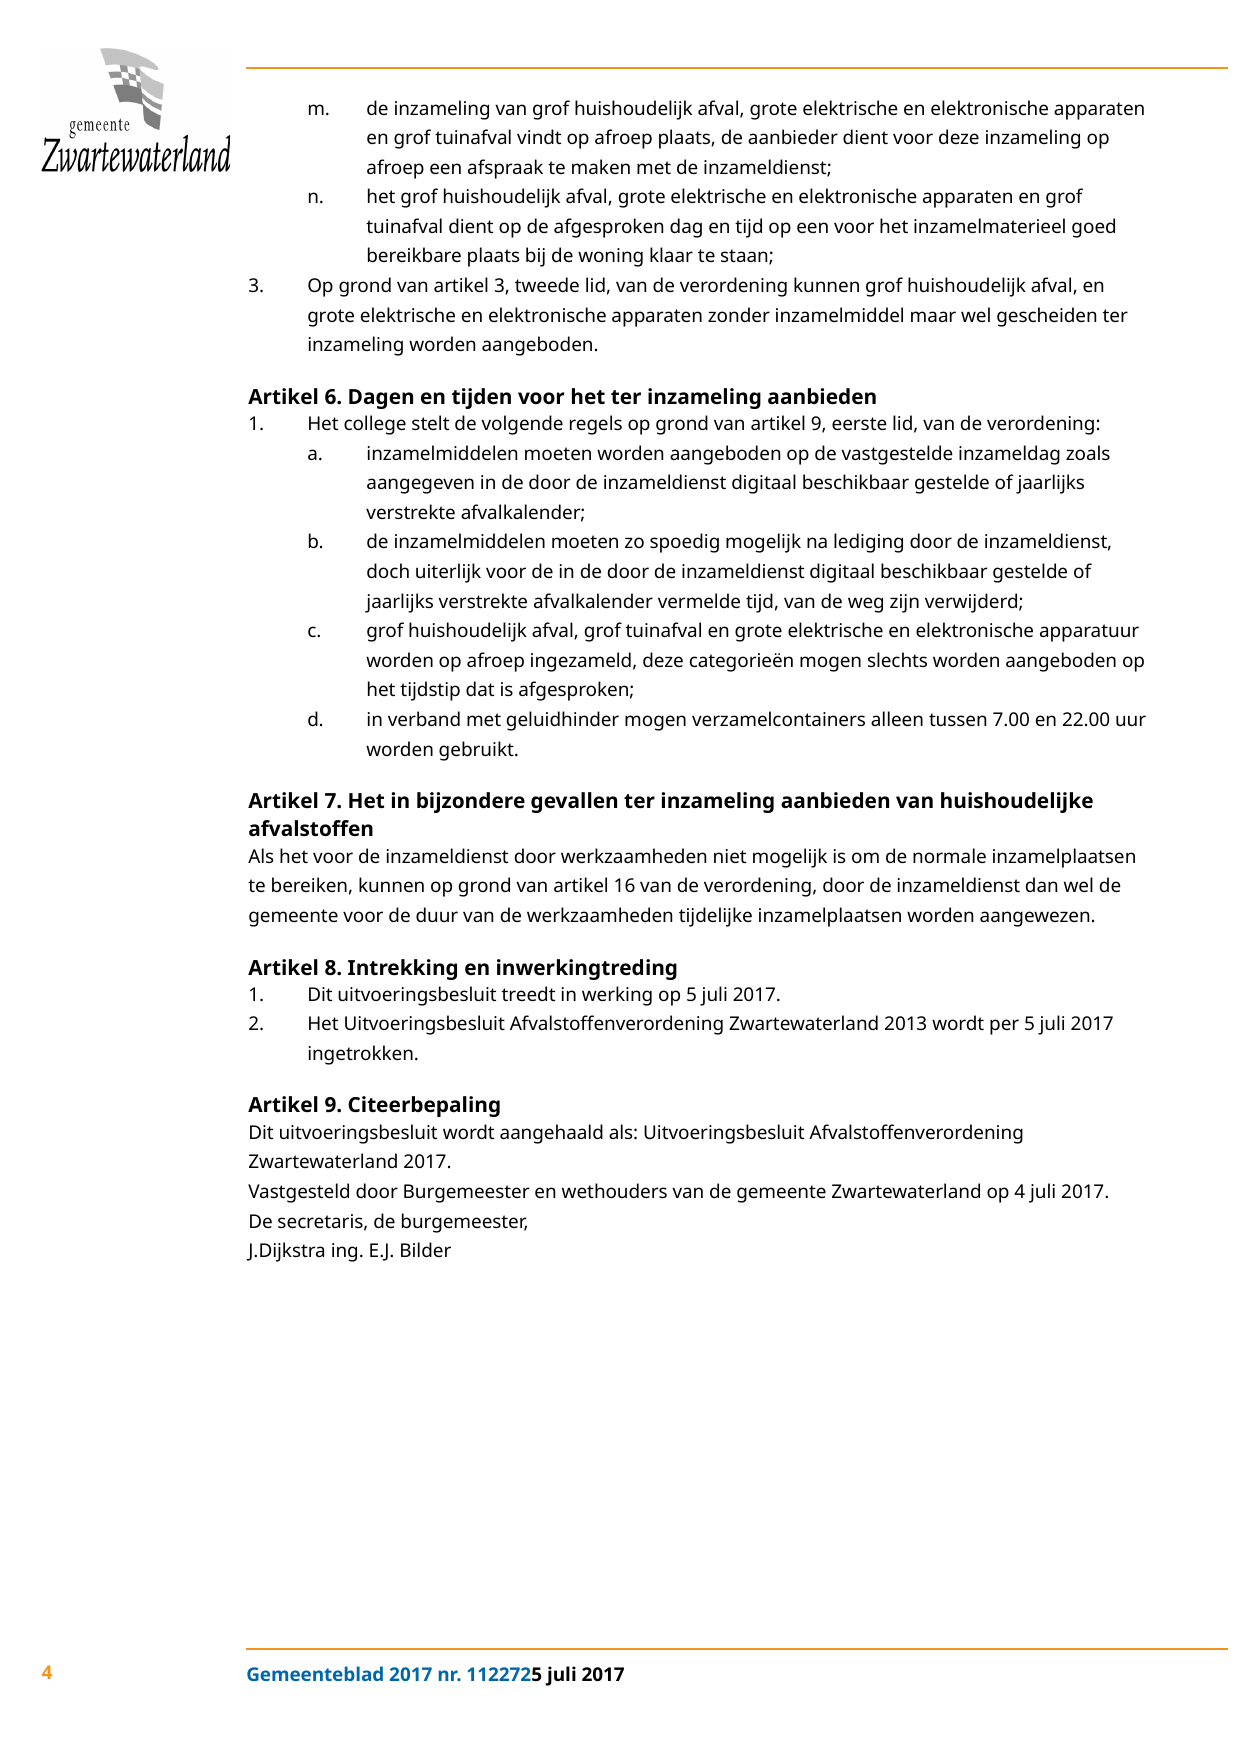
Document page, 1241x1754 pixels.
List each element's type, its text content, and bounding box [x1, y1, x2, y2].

text Artikel 6. Dagen en tijden voor het ter inzameling aanbieden [248, 382, 1152, 410]
list Het Uitvoeringsbesluit Afvalstoffenverordening Zwartewaterland 2013 wordt per 5 juli 2017 ingetrokken. [248, 1011, 1152, 1066]
list in verband met geluidhinder mogen verzamelcontainers alleen tussen 7.00 en 22.00 uur worden gebruikt. [307, 706, 1152, 761]
text Artikel 8. Intrekking en inwerkingtreding [248, 953, 1152, 981]
text Artikel 7. Het in bijzondere gevallen ter inzameling aanbieden van huishoudelijke afvalstoffen [248, 786, 1152, 843]
list de inzameling van grof huishoudelijk afval, grote elektrische en elektronische apparaten en grof tuinafval vindt op afroep plaats, de aanbieder dient voor deze inzameling op afroep een afspraak te maken met de inzameldienst; [307, 95, 1152, 180]
list Dit uitvoeringsbesluit treedt in werking op 5 juli 2017. [248, 981, 1152, 1007]
text J.Dijkstra ing. E.J. Bilder [248, 1237, 1152, 1263]
list Op grond van artikel 3, tweede lid, van de verordening kunnen grof huishoudelijk afval, en grote elektrische en elektronische apparaten zonder inzamelmiddel maar wel gescheiden ter inzameling worden aangeboden. [248, 272, 1152, 357]
text Vastgesteld door Burgemeester en wethouders van de gemeente Zwartewaterland op 4 juli 2017. [248, 1178, 1152, 1204]
list het grof huishoudelijk afval, grote elektrische en elektronische apparaten en grof tuinafval dient op de afgesproken dag en tijd op een voor het inzamelmaterieel goed bereikbare plaats bij de woning klaar te staan; [307, 183, 1152, 268]
text De secretaris, de burgemeester, [248, 1208, 1152, 1233]
list grof huishoudelijk afval, grof tuinafval en grote elektrische en elektronische apparatuur worden op afroep ingezameld, deze categorieën mogen slechts worden aangeboden op het tijdstip dat is afgesproken; [307, 617, 1152, 702]
list de inzamelmiddelen moeten zo spoedig mogelijk na lediging door de inzameldienst, doch uiterlijk voor de in de door de inzameldienst digitaal beschikbaar gestelde of jaarlijks verstrekte afvalkalender vermelde tijd, van de weg zijn verwijderd; [307, 529, 1152, 613]
text Artikel 9. Citeerbepaling [248, 1091, 1152, 1119]
picture [41, 47, 231, 172]
text Dit uitvoeringsbesluit wordt aangehaald als: Uitvoeringsbesluit Afvalstoffenverordening Zwartewaterland 2017. [248, 1119, 1152, 1174]
text Als het voor de inzameldienst door werkzaamheden niet mogelijk is om de normale inzamelplaatsen te bereiken, kunnen op grond van artikel 16 van de verordening, door de inzameldienst dan wel de gemeente voor de duur van de werkzaamheden tijdelijke inzamelplaatsen worden aangewezen. [248, 843, 1152, 928]
list inzamelmiddelen moeten worden aangeboden op de vastgestelde inzameldag zoals aangegeven in de door de inzameldienst digitaal beschikbaar gestelde of jaarlijks verstrekte afvalkalender; [307, 440, 1152, 525]
list Het college stelt de volgende regels op grond van artikel 9, eerste lid, van de verordening: [248, 410, 1152, 436]
